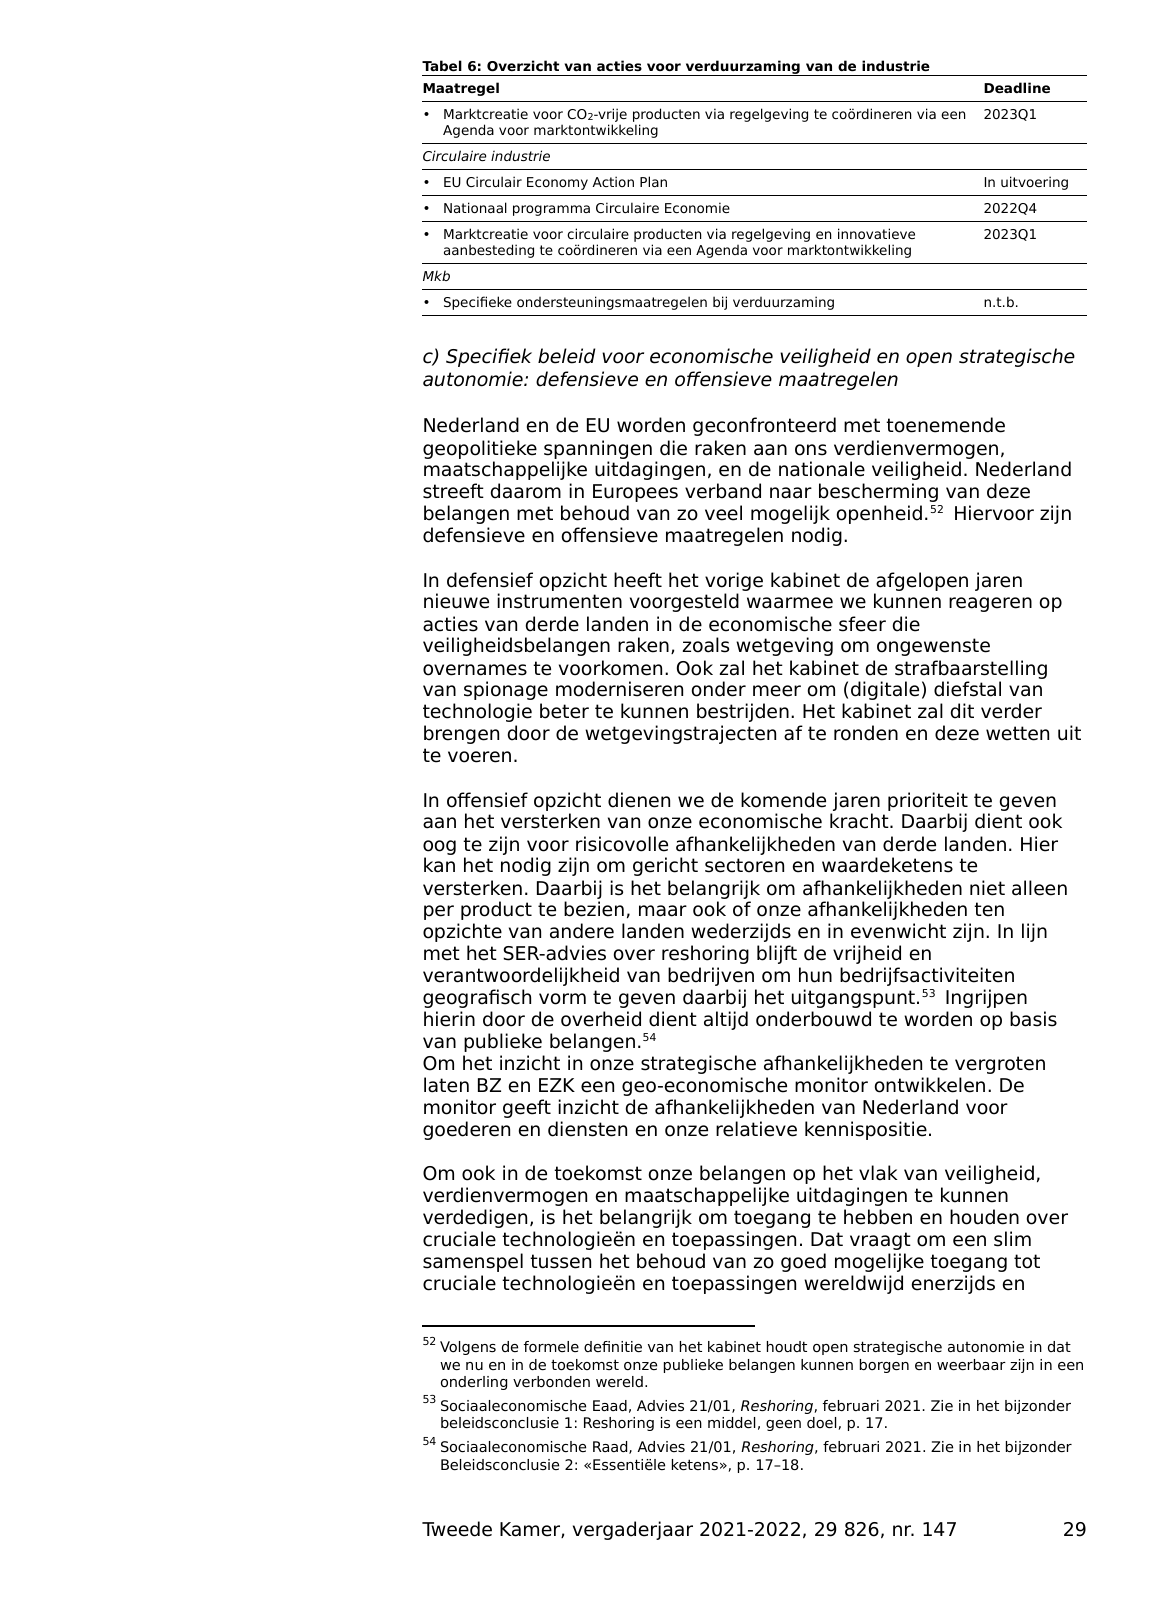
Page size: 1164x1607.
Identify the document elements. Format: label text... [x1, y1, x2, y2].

table_cell • [422, 170, 437, 195]
text Nederland en de EU worden geconfronteerd met toenemende geopolitieke spanningen die raken aan ons verdienvermogen, maatschappelijke uitdagingen, en de nationale veiligheid. Nederland streeft daarom in Europees verband naar bescherming van deze belangen met behoud van zo veel mogelijk openheid. Hiervoor zijn defensieve en offensieve maatregelen nodig. [422, 415, 1087, 547]
table_cell 2023Q1 [978, 102, 1087, 143]
table_cell 2023Q1 [978, 222, 1087, 263]
table_cell n.t.b. [978, 290, 1087, 315]
text Volgens de formele definitie van het kabinet houdt open strategische autonomie in dat we nu en in de toekomst onze publieke belangen kunnen borgen en weerbaar zijn in een onderling verbonden wereld. [422, 1335, 1087, 1391]
table_cell Nationaal programma Circulaire Economie [437, 196, 977, 221]
table_cell Maatregel [422, 76, 977, 101]
table_cell [978, 144, 1087, 169]
text Om het inzicht in onze strategische afhankelijkheden te vergroten laten BZ en EZK een geo-economische monitor ontwikkelen. De monitor geeft inzicht de afhankelijkheden van Nederland voor goederen en diensten en onze relatieve kennispositie. [422, 1053, 1087, 1141]
text Om ook in de toekomst onze belangen op het vlak van veiligheid, verdienvermogen en maatschappelijke uitdagingen te kunnen verdedigen, is het belangrijk om toegang te hebben en houden over cruciale technologieën en toepassingen. Dat vraagt om een slim samenspel tussen het behoud van zo goed mogelijke toegang tot cruciale technologieën en toepassingen wereldwijd enerzijds en [422, 1163, 1087, 1295]
table_cell Circulaire industrie [422, 144, 977, 169]
table_cell In uitvoering [978, 170, 1087, 195]
table_cell • [422, 222, 437, 263]
table_cell Deadline [978, 76, 1087, 101]
subtitle c) Specifiek beleid voor economische veiligheid en open strategische autonomie: defensieve en offensieve maatregelen [422, 346, 1087, 390]
table_cell • [422, 102, 437, 143]
table_cell Marktcreatie voor CO2-vrije producten via regelgeving te coördineren via een Agenda voor marktontwikkeling [437, 102, 977, 143]
text In defensief opzicht heeft het vorige kabinet de afgelopen jaren nieuwe instrumenten voorgesteld waarmee we kunnen reageren op acties van derde landen in de economische sfeer die veiligheidsbelangen raken, zoals wetgeving om ongewenste overnames te voorkomen. Ook zal het kabinet de strafbaarstelling van spionage moderniseren onder meer om (digitale) diefstal van technologie beter te kunnen bestrijden. Het kabinet zal dit verder brengen door de wetgevingstrajecten af te ronden en deze wetten uit te voeren. [422, 569, 1087, 767]
table_header Tabel 6: Overzicht van acties voor verduurzaming van de industrie [422, 59, 1087, 75]
table_cell Marktcreatie voor circulaire producten via regelgeving en innovatieve aanbesteding te coördineren via een Agenda voor marktontwikkeling [437, 222, 977, 263]
table_cell Mkb [422, 264, 977, 289]
table_cell EU Circulair Economy Action Plan [437, 170, 977, 195]
table_cell Specifieke ondersteuningsmaatregelen bij verduurzaming [437, 290, 977, 315]
table_cell [978, 264, 1087, 289]
table_cell 2022Q4 [978, 196, 1087, 221]
table_cell • [422, 290, 437, 315]
text In offensief opzicht dienen we de komende jaren prioriteit te geven aan het versterken van onze economische kracht. Daarbij dient ook oog te zijn voor risicovolle afhankelijkheden van derde landen. Hier kan het nodig zijn om gericht sectoren en waardeketens te versterken. Daarbij is het belangrijk om afhankelijkheden niet alleen per product te bezien, maar ook of onze afhankelijkheden ten opzichte van andere landen wederzijds en in evenwicht zijn. In lijn met het SER-advies over reshoring blijft de vrijheid en verantwoordelijkheid van bedrijven om hun bedrijfsactiviteiten geografisch vorm te geven daarbij het uitgangspunt. Ingrijpen hierin door de overheid dient altijd onderbouwd te worden op basis van publieke belangen. [422, 789, 1087, 1053]
table_cell • [422, 196, 437, 221]
text Sociaaleconomische Eaad, Advies 21/01, Reshoring, februari 2021. Zie in het bijzonder beleidsconclusie 1: Reshoring is een middel, geen doel, p. 17. [422, 1393, 1087, 1432]
text Sociaaleconomische Raad, Advies 21/01, Reshoring, februari 2021. Zie in het bijzonder Beleidsconclusie 2: «Essentiële ketens», p. 17–18. [422, 1435, 1087, 1474]
